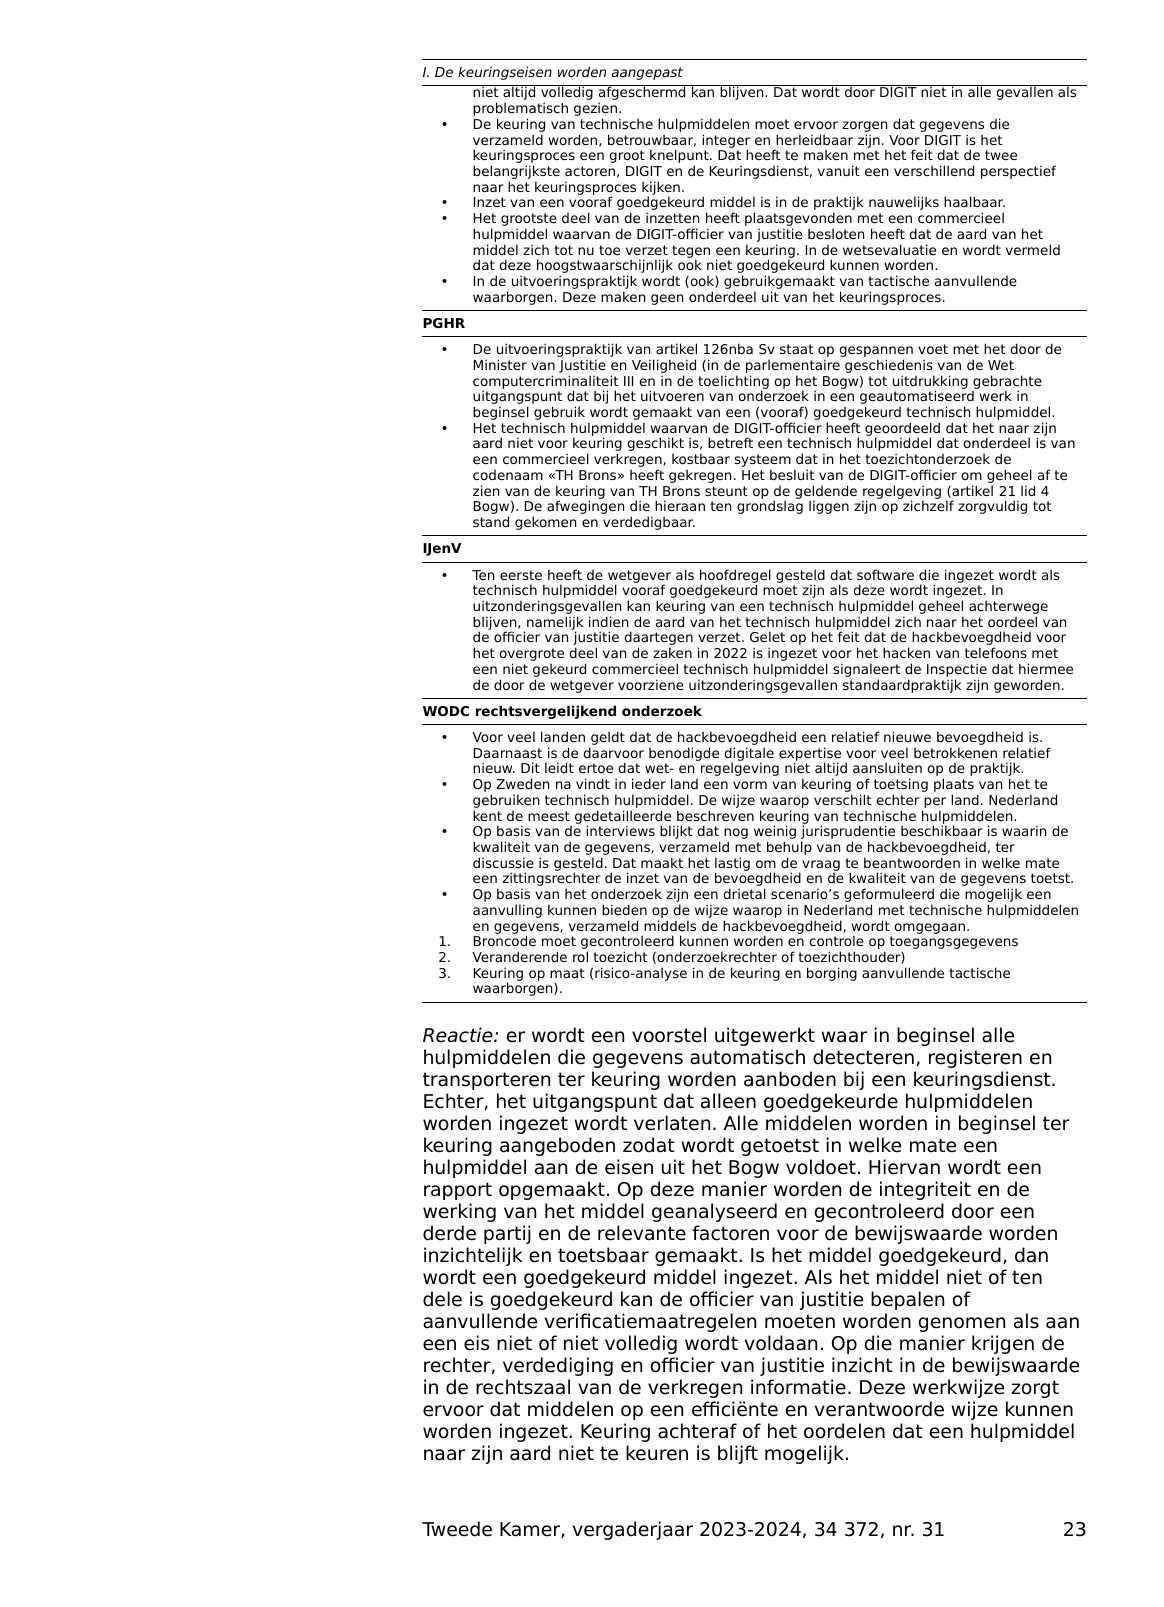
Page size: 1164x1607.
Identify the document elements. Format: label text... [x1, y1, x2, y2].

table_cell PGHR [422, 311, 1087, 336]
table_cell • [422, 725, 467, 777]
table_cell IJenV [422, 536, 1087, 562]
table_cell Inzet van een vooraf goedgekeurd middel is in de praktijk nauwelijks haalbaar. [467, 195, 1087, 211]
table_cell Ten eerste heeft de wetgever als hoofdregel gesteld dat software die ingezet wordt als technisch hulpmiddel vooraf goedgekeurd moet zijn als deze wordt ingezet. In uitzonderingsgevallen kan keuring van een technisch hulpmiddel geheel achterwege blijven, namelijk indien de aard van het technisch hulpmiddel zich naar het oordeel van de officier van justitie daartegen verzet. Gelet op het feit dat de hackbevoegdheid voor het overgrote deel van de zaken in 2022 is ingezet voor het hacken van telefoons met een niet gekeurd commercieel technisch hulpmiddel signaleert de Inspectie dat hiermee de door de wetgever voorziene uitzonderingsgevallen standaardpraktijk zijn geworden. [467, 563, 1087, 698]
table_cell Het technisch hulpmiddel waarvan de DIGIT-officier heeft geoordeeld dat het naar zijn aard niet voor keuring geschikt is, betreft een technisch hulpmiddel dat onderdeel is van een commercieel verkregen, kostbaar systeem dat in het toezichtonderzoek de codenaam «TH Brons» heeft gekregen. Het besluit van de DIGIT-officier om geheel af te zien van de keuring van TH Brons steunt op de geldende regelgeving (artikel 21 lid 4 Bogw). De afwegingen die hieraan ten grondslag liggen zijn op zichzelf zorgvuldig tot stand gekomen en verdedigbaar. [467, 421, 1087, 535]
table_cell [422, 86, 467, 117]
table_cell • [422, 421, 467, 535]
table_cell Het grootste deel van de inzetten heeft plaatsgevonden met een commercieel hulpmiddel waarvan de DIGIT-officier van justitie besloten heeft dat de aard van het middel zich tot nu toe verzet tegen een keuring. In de wetsevaluatie en wordt vermeld dat deze hoogstwaarschijnlijk ook niet goedgekeurd kunnen worden. [467, 211, 1087, 274]
table_cell • [422, 274, 467, 310]
table_header I. De keuringseisen worden aangepast [422, 60, 1087, 85]
table_cell Op basis van het onderzoek zijn een drietal scenario’s geformuleerd die mogelijk een aanvulling kunnen bieden op de wijze waarop in Nederland met technische hulpmiddelen en gegevens, verzameld middels de hackbevoegdheid, wordt omgegaan. [467, 887, 1087, 934]
table_cell 1. [422, 934, 467, 950]
table_cell Voor veel landen geldt dat de hackbevoegdheid een relatief nieuwe bevoegdheid is. Daarnaast is de daarvoor benodigde digitale expertise voor veel betrokkenen relatief nieuw. Dit leidt ertoe dat wet- en regelgeving niet altijd aansluiten op de praktijk. [467, 725, 1087, 777]
table_cell De keuring van technische hulpmiddelen moet ervoor zorgen dat gegevens die verzameld worden, betrouwbaar, integer en herleidbaar zijn. Voor DIGIT is het keuringsproces een groot knelpunt. Dat heeft te maken met het feit dat de twee belangrijkste actoren, DIGIT en de Keuringsdienst, vanuit een verschillend perspectief naar het keuringsproces kijken. [467, 117, 1087, 195]
table_cell • [422, 777, 467, 824]
table_cell WODC rechtsvergelijkend onderzoek [422, 699, 1087, 724]
table_cell • [422, 887, 467, 934]
table_cell Keuring op maat (risico-analyse in de keuring en borging aanvullende tactische waarborgen). [467, 966, 1087, 1002]
table_cell 2. [422, 950, 467, 966]
text Reactie: er wordt een voorstel uitgewerkt waar in beginsel alle hulpmiddelen die gegevens automatisch detecteren, registeren en transporteren ter keuring worden aanboden bij een keuringsdienst. Echter, het uitgangspunt dat alleen goedgekeurde hulpmiddelen worden ingezet wordt verlaten. Alle middelen worden in beginsel ter keuring aangeboden zodat wordt getoetst in welke mate een hulpmiddel aan de eisen uit het Bogw voldoet. Hiervan wordt een rapport opgemaakt. Op deze manier worden de integriteit en de werking van het middel geanalyseerd en gecontroleerd door een derde partij en de relevante factoren voor de bewijswaarde worden inzichtelijk en toetsbaar gemaakt. Is het middel goedgekeurd, dan wordt een goedgekeurd middel ingezet. Als het middel niet of ten dele is goedgekeurd kan de officier van justitie bepalen of aanvullende verificatiemaatregelen moeten worden genomen als aan een eis niet of niet volledig wordt voldaan. Op die manier krijgen de rechter, verdediging en officier van justitie inzicht in de bewijswaarde in de rechtszaal van de verkregen informatie. Deze werkwijze zorgt ervoor dat middelen op een efficiënte en verantwoorde wijze kunnen worden ingezet. Keuring achteraf of het oordelen dat een hulpmiddel naar zijn aard niet te keuren is blijft mogelijk. [422, 1025, 1087, 1464]
table_cell Op basis van de interviews blijkt dat nog weinig jurisprudentie beschikbaar is waarin de kwaliteit van de gegevens, verzameld met behulp van de hackbevoegdheid, ter discussie is gesteld. Dat maakt het lastig om de vraag te beantwoorden in welke mate een zittingsrechter de inzet van de bevoegdheid en de kwaliteit van de gegevens toetst. [467, 824, 1087, 887]
table_cell • [422, 824, 467, 887]
table_cell • [422, 117, 467, 195]
table_cell • [422, 195, 467, 211]
table_cell • [422, 337, 467, 421]
table_cell Veranderende rol toezicht (onderzoekrechter of toezichthouder) [467, 950, 1087, 966]
table_cell De uitvoeringspraktijk van artikel 126nba Sv staat op gespannen voet met het door de Minister van Justitie en Veiligheid (in de parlementaire geschiedenis van de Wet computercriminaliteit III en in de toelichting op het Bogw) tot uitdrukking gebrachte uitgangspunt dat bij het uitvoeren van onderzoek in een geautomatiseerd werk in beginsel gebruik wordt gemaakt van een (vooraf) goedgekeurd technisch hulpmiddel. [467, 337, 1087, 421]
table_cell Op Zweden na vindt in ieder land een vorm van keuring of toetsing plaats van het te gebruiken technisch hulpmiddel. De wijze waarop verschilt echter per land. Nederland kent de meest gedetailleerde beschreven keuring van technische hulpmiddelen. [467, 777, 1087, 824]
table_cell 3. [422, 966, 467, 1002]
table_cell • [422, 211, 467, 274]
table_cell Broncode moet gecontroleerd kunnen worden en controle op toegangsgegevens [467, 934, 1087, 950]
table_cell In de uitvoeringspraktijk wordt (ook) gebruikgemaakt van tactische aanvullende waarborgen. Deze maken geen onderdeel uit van het keuringsproces. [467, 274, 1087, 310]
table_cell • [422, 563, 467, 698]
table_cell niet altijd volledig afgeschermd kan blijven. Dat wordt door DIGIT niet in alle gevallen als problematisch gezien. [467, 86, 1087, 117]
